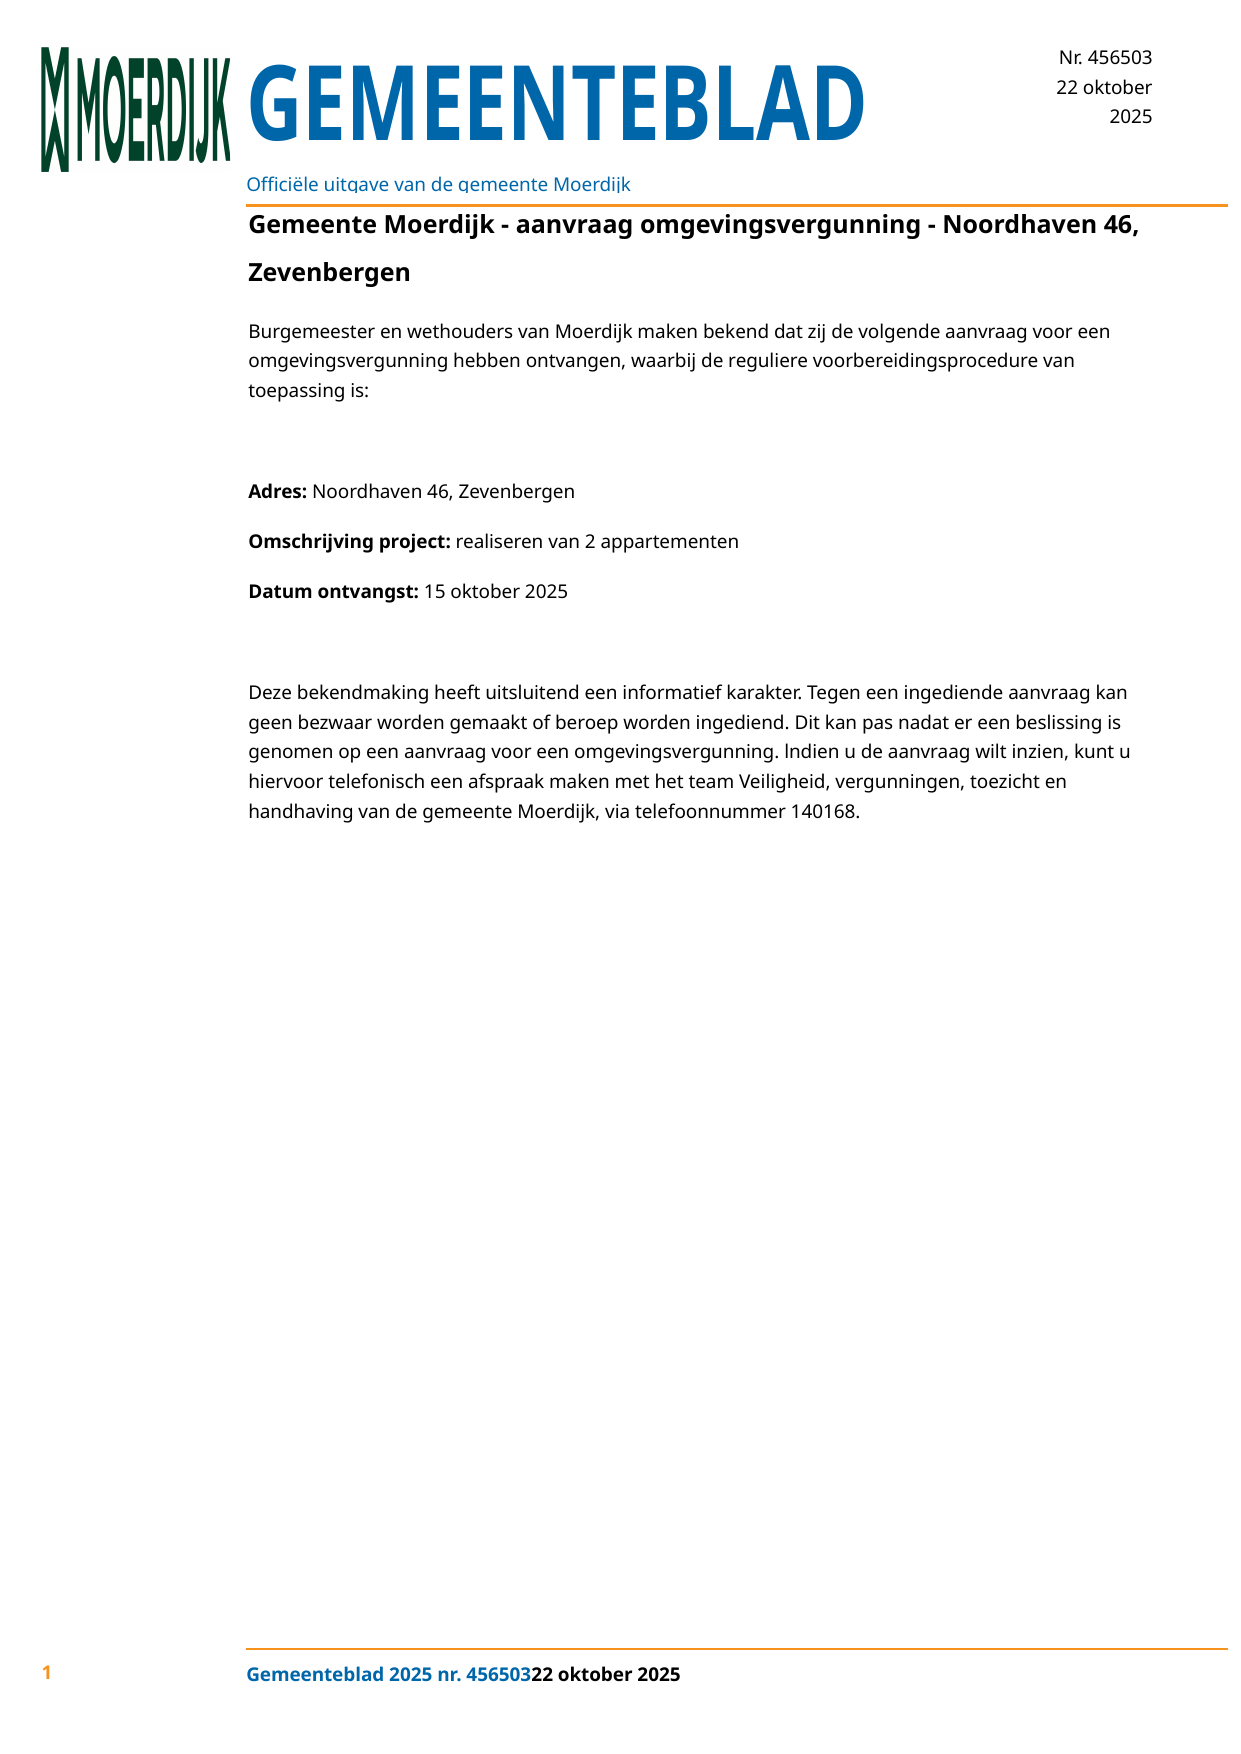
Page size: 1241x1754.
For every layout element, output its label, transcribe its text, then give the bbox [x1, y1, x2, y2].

picture [41, 47, 231, 172]
text Datum ontvangst: 15 oktober 2025 [248, 579, 1152, 604]
text Burgemeester en wethouders van Moerdijk maken bekend dat zij de volgende aanvraag voor een omgevingsvergunning hebben ontvangen, waarbij de reguliere voorbereidingsprocedure van toepassing is: [248, 318, 1152, 403]
text Deze bekendmaking heeft uitsluitend een informatief karakter. Tegen een ingediende aanvraag kan geen bezwaar worden gemaakt of beroep worden ingediend. Dit kan pas nadat er een beslissing is genomen op een aanvraag voor een omgevingsvergunning. lndien u de aanvraag wilt inzien, kunt u hiervoor telefonisch een afspraak maken met het team Veiligheid, vergunningen, toezicht en handhaving van de gemeente Moerdijk, via telefoonnummer 140168. [248, 679, 1152, 824]
text Adres: Noordhaven 46, Zevenbergen [248, 478, 1152, 504]
text Omschrijving project: realiseren van 2 appartementen [248, 528, 1152, 554]
text Gemeente Moerdijk - aanvraag omgevingsvergunning - Noordhaven 46, Zevenbergen [248, 207, 1152, 288]
